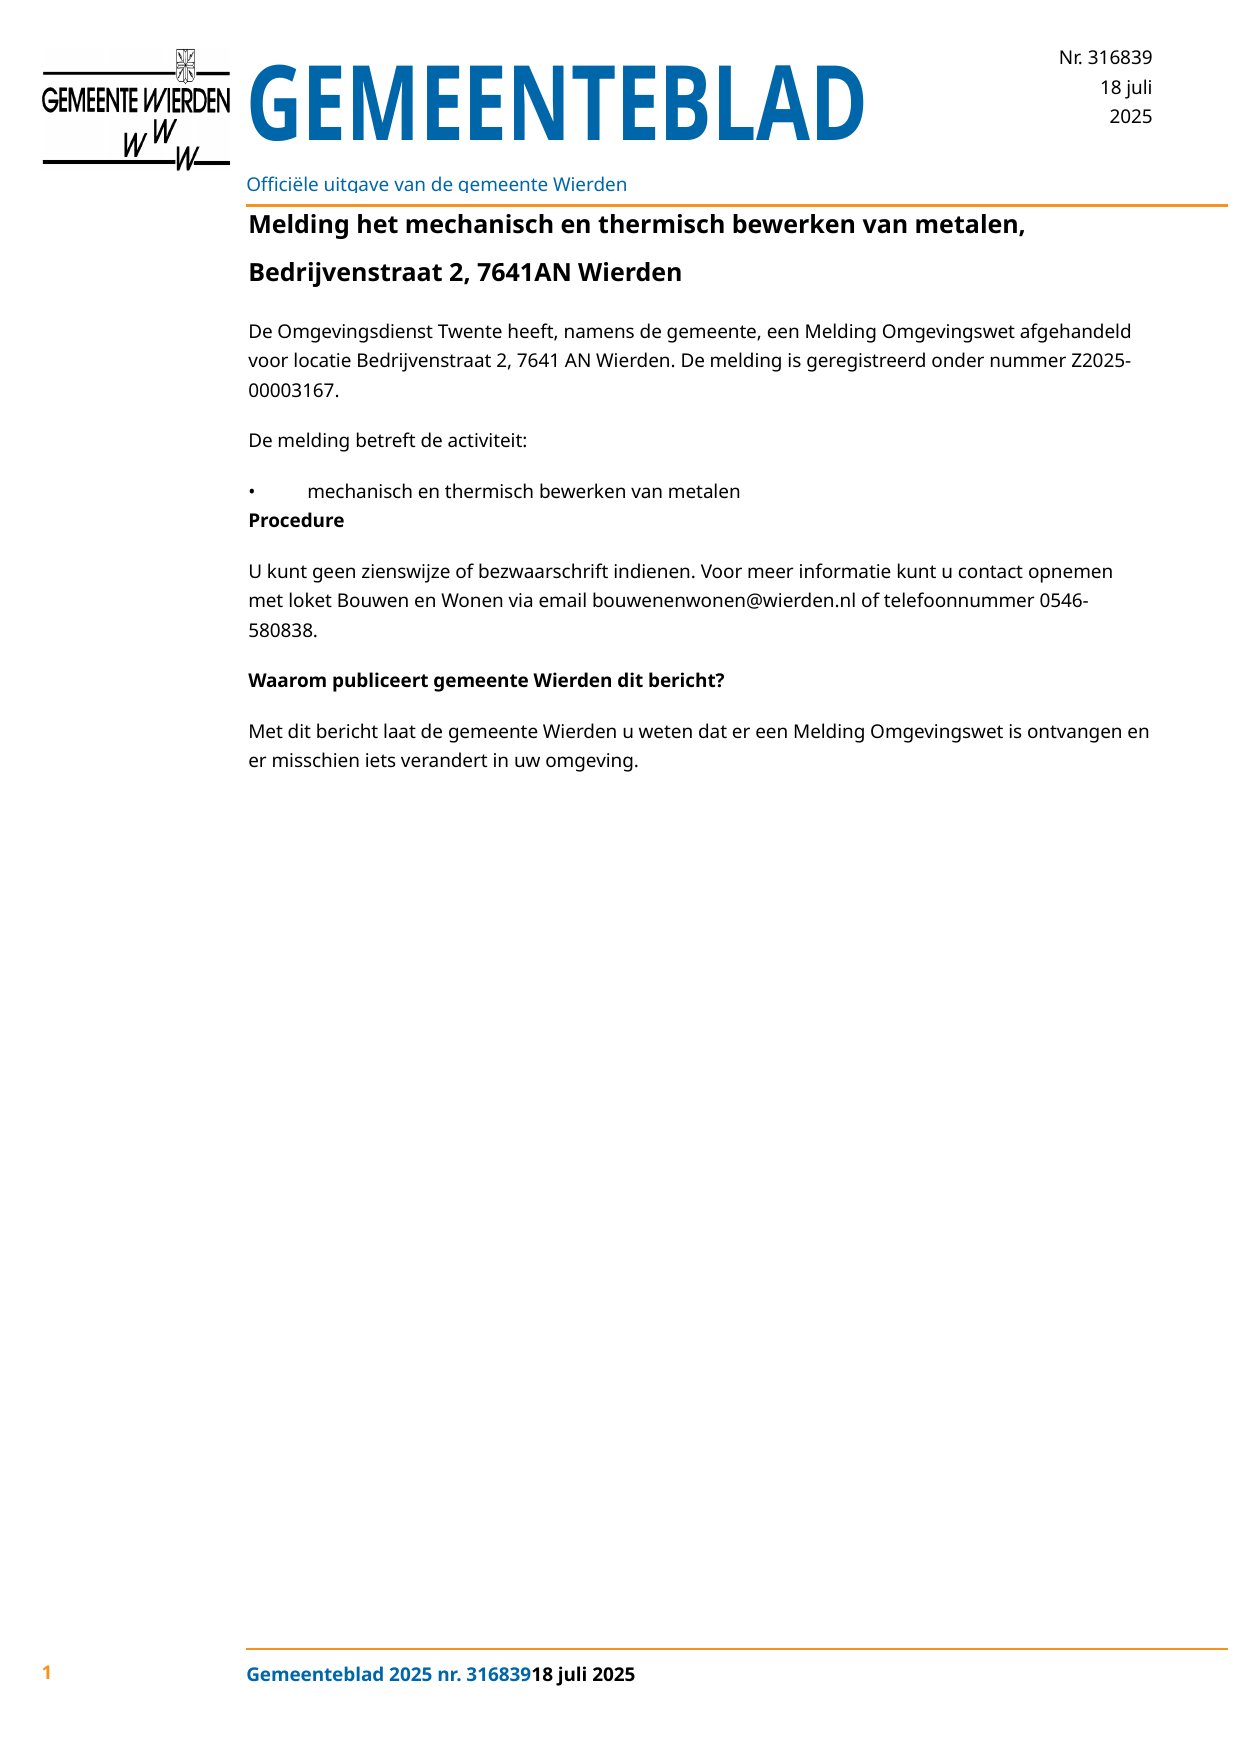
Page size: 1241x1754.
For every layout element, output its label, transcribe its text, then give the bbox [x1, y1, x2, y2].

text De Omgevingsdienst Twente heeft, namens de gemeente, een Melding Omgevingswet afgehandeld voor locatie Bedrijvenstraat 2, 7641 AN Wierden. De melding is geregistreerd onder nummer Z2025-00003167. [248, 318, 1152, 403]
text Waarom publiceert gemeente Wierden dit bericht? [248, 667, 1152, 693]
list mechanisch en thermisch bewerken van metalen [248, 478, 1152, 504]
text De melding betreft de activiteit: [248, 427, 1152, 453]
text U kunt geen zienswijze of bezwaarschrift indienen. Voor meer informatie kunt u contact opnemen met loket Bouwen en Wonen via email bouwenenwonen@wierden.nl of telefoonnummer 0546-580838. [248, 558, 1152, 643]
text Melding het mechanisch en thermisch bewerken van metalen, Bedrijvenstraat 2, 7641AN Wierden [248, 207, 1152, 288]
text Procedure [248, 507, 1152, 533]
text Met dit bericht laat de gemeente Wierden u weten dat er een Melding Omgevingswet is ontvangen en er misschien iets verandert in uw omgeving. [248, 718, 1152, 773]
picture [41, 47, 231, 172]
